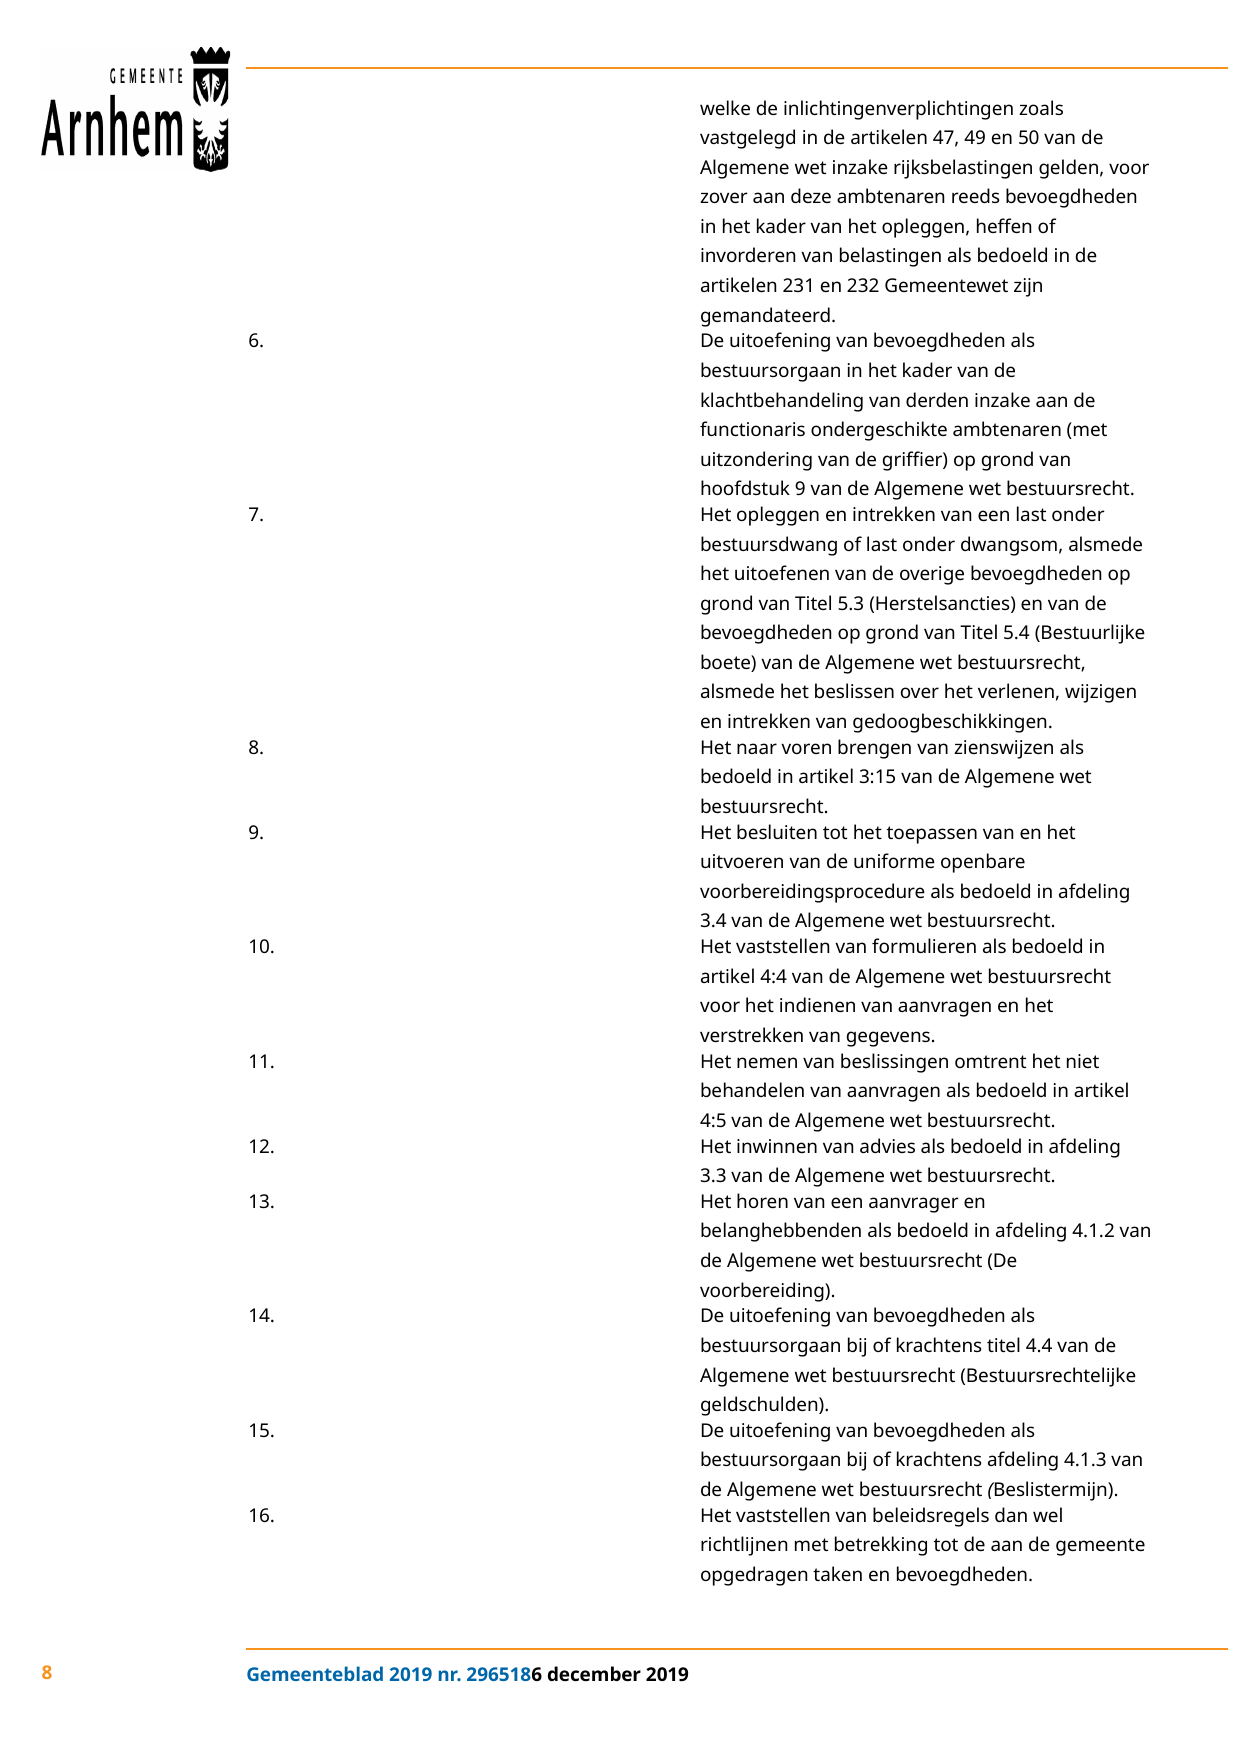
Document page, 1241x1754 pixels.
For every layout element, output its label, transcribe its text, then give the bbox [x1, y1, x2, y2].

picture [41, 47, 231, 172]
table_cell 14. [248, 1303, 700, 1417]
table_cell Het opleggen en intrekken van een last onder bestuursdwang of last onder dwangsom, alsmede het uitoefenen van de overige bevoegdheden op grond van Titel 5.3 (Herstelsancties) en van de bevoegdheden op grond van Titel 5.4 (Bestuurlijke boete) van de Algemene wet bestuursrecht, alsmede het beslissen over het verlenen, wijzigen en intrekken van gedoogbeschikkingen. [700, 501, 1152, 734]
table_cell Het vaststellen van beleidsregels dan wel richtlijnen met betrekking tot de aan de gemeente opgedragen taken en bevoegdheden. [700, 1502, 1152, 1587]
table_cell 15. [248, 1417, 700, 1502]
table_cell 8. [248, 734, 700, 819]
table_cell De uitoefening van bevoegdheden als bestuursorgaan bij of krachtens titel 4.4 van de Algemene wet bestuursrecht (Bestuursrechtelijke geldschulden). [700, 1303, 1152, 1417]
table_cell 11. [248, 1048, 700, 1133]
table_cell 13. [248, 1188, 700, 1303]
table_cell Het horen van een aanvrager en belanghebbenden als bedoeld in afdeling 4.1.2 van de Algemene wet bestuursrecht (De voorbereiding). [700, 1188, 1152, 1303]
table_cell 16. [248, 1502, 700, 1587]
table_cell 10. [248, 934, 700, 1048]
table_cell Het inwinnen van advies als bedoeld in afdeling 3.3 van de Algemene wet bestuursrecht. [700, 1133, 1152, 1188]
table_cell Het besluiten tot het toepassen van en het uitvoeren van de uniforme openbare voorbereidingsprocedure als bedoeld in afdeling 3.4 van de Algemene wet bestuursrecht. [700, 819, 1152, 933]
table_cell welke de inlichtingenverplichtingen zoals vastgelegd in de artikelen 47, 49 en 50 van de Algemene wet inzake rijksbelastingen gelden, voor zover aan deze ambtenaren reeds bevoegdheden in het kader van het opleggen, heffen of invorderen van belastingen als bedoeld in de artikelen 231 en 232 Gemeentewet zijn gemandateerd. [700, 95, 1152, 328]
table_cell Het vaststellen van formulieren als bedoeld in artikel 4:4 van de Algemene wet bestuursrecht voor het indienen van aanvragen en het verstrekken van gegevens. [700, 934, 1152, 1048]
table_cell 9. [248, 819, 700, 933]
table_cell 7. [248, 501, 700, 734]
table_cell De uitoefening van bevoegdheden als bestuursorgaan in het kader van de klachtbehandeling van derden inzake aan de functionaris ondergeschikte ambtenaren (met uitzondering van de griffier) op grond van hoofdstuk 9 van de Algemene wet bestuursrecht. [700, 328, 1152, 501]
table_cell Het naar voren brengen van zienswijzen als bedoeld in artikel 3:15 van de Algemene wet bestuursrecht. [700, 734, 1152, 819]
table_cell 6. [248, 328, 700, 501]
table_cell De uitoefening van bevoegdheden als bestuursorgaan bij of krachtens afdeling 4.1.3 van de Algemene wet bestuursrecht (Beslistermijn). [700, 1417, 1152, 1502]
table_cell [248, 95, 700, 328]
table_cell Het nemen van beslissingen omtrent het niet behandelen van aanvragen als bedoeld in artikel 4:5 van de Algemene wet bestuursrecht. [700, 1048, 1152, 1133]
table_cell 12. [248, 1133, 700, 1188]
